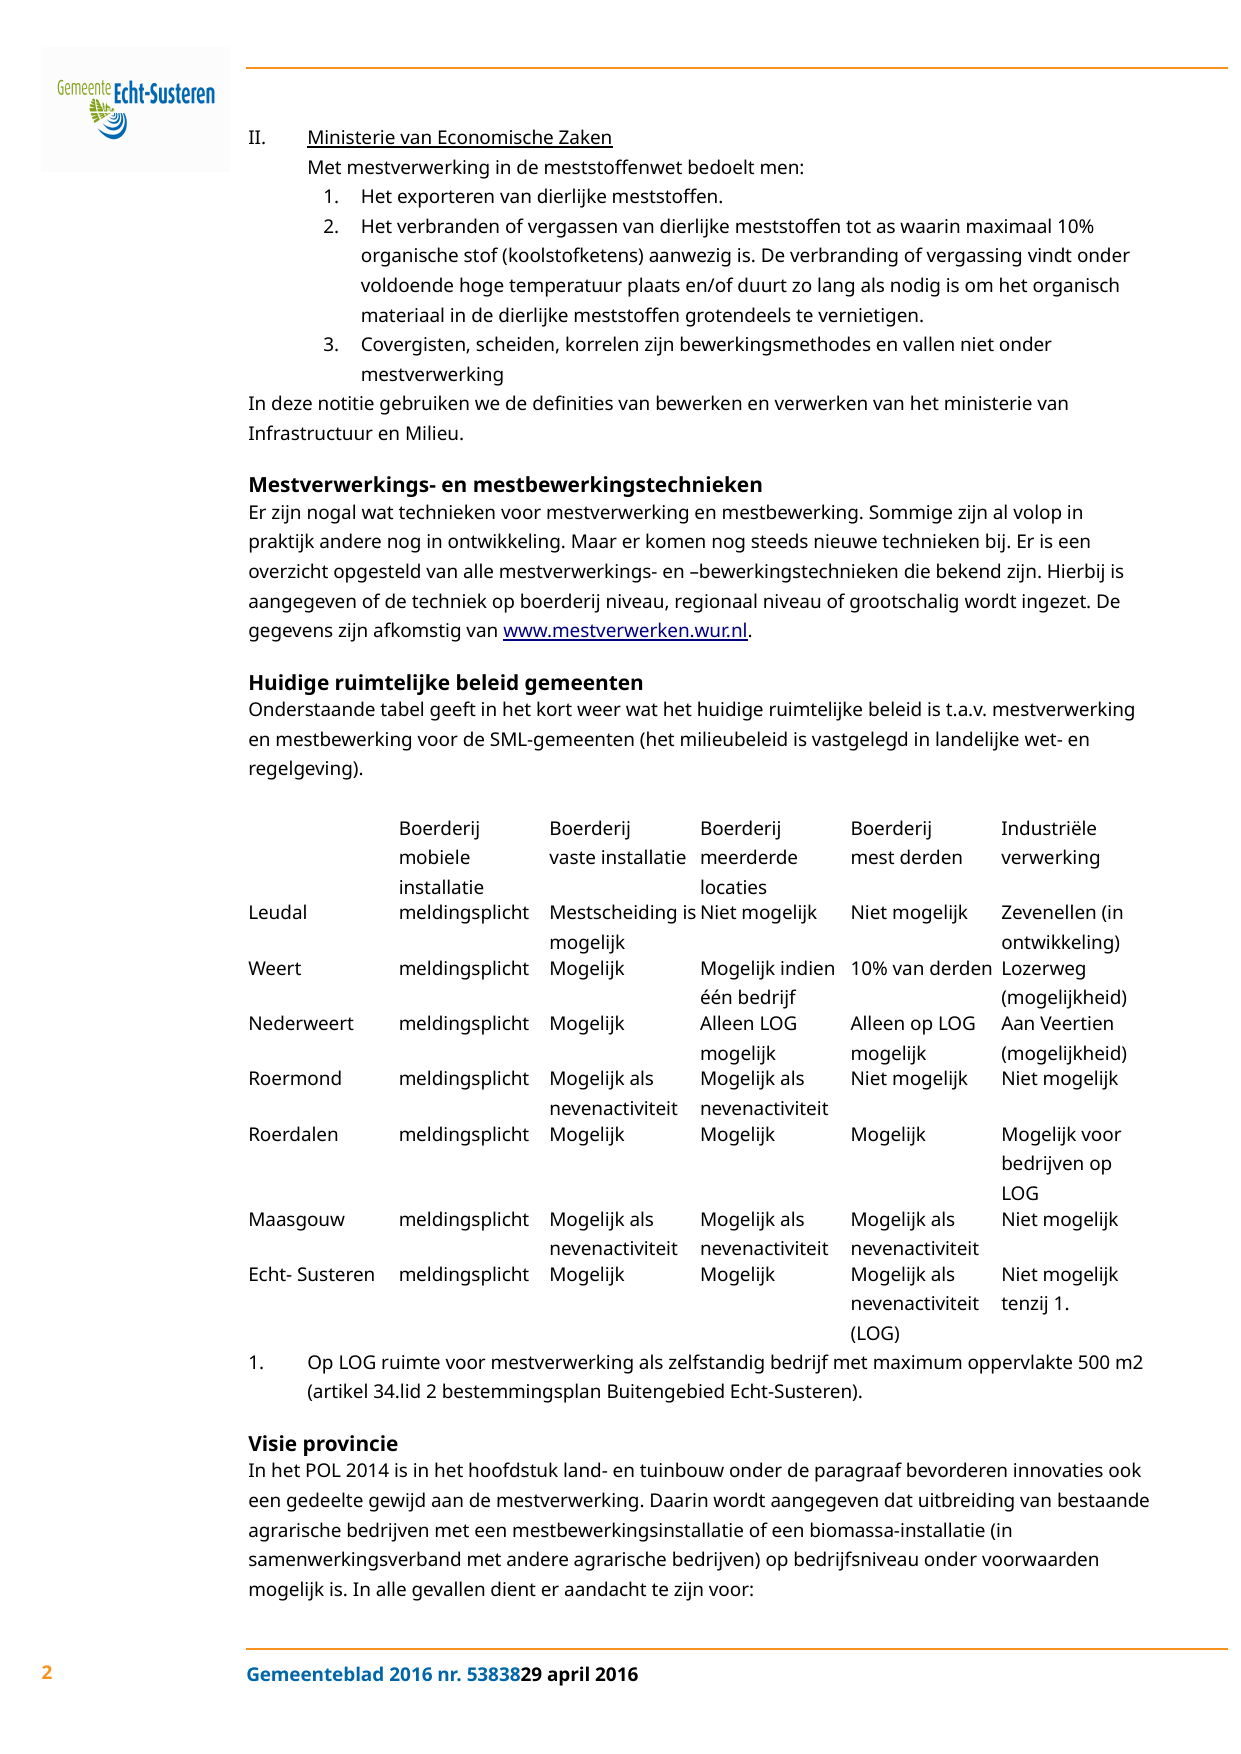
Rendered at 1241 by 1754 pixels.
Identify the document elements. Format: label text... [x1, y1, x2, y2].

list Covergisten, scheiden, korrelen zijn bewerkingsmethodes en vallen niet onder mestverwerking [323, 331, 1152, 387]
list Het verbranden of vergassen van dierlijke meststoffen tot as waarin maximaal 10% organische stof (koolstofketens) aanwezig is. De verbranding of vergassing vindt onder voldoende hoge temperatuur plaats en/of duurt zo lang als nodig is om het organisch materiaal in de dierlijke meststoffen grotendeels te vernietigen. [323, 213, 1152, 328]
text Huidige ruimtelijke beleid gemeenten [248, 668, 1152, 696]
picture [41, 47, 231, 172]
table_cell Mogelijk indien één bedrijf [700, 955, 850, 1010]
table_cell Mogelijk voor bedrijven op LOG [1001, 1121, 1152, 1206]
text In het POL 2014 is in het hoofdstuk land- en tuinbouw onder de paragraaf bevorderen innovaties ook een gedeelte gewijd aan de mestverwerking. Daarin wordt aangegeven dat uitbreiding van bestaande agrarische bedrijven met een mestbewerkingsinstallatie of een biomassa-installatie (in samenwerkingsverband met andere agrarische bedrijven) op bedrijfsniveau onder voorwaarden mogelijk is. In alle gevallen dient er aandacht te zijn voor: [248, 1458, 1152, 1602]
table_cell Mogelijk [549, 1121, 700, 1206]
table_cell Mogelijk als nevenactiviteit [850, 1206, 1001, 1261]
table_header [248, 815, 398, 899]
table_cell Mogelijk [850, 1121, 1001, 1206]
table_cell Niet mogelijk [1001, 1206, 1152, 1261]
table_cell Echt- Susteren [248, 1261, 398, 1346]
table_cell Roermond [248, 1066, 398, 1121]
table_cell Mogelijk als nevenactiviteit [700, 1206, 850, 1261]
table_cell Aan Veertien (mogelijkheid) [1001, 1010, 1152, 1066]
list Ministerie van Economische Zaken [248, 124, 1152, 150]
table_cell meldingsplicht [399, 1121, 549, 1206]
table_cell Niet mogelijk [850, 900, 1001, 955]
table_cell Niet mogelijk [1001, 1066, 1152, 1121]
table_cell Alleen LOG mogelijk [700, 1010, 850, 1066]
table_cell Niet mogelijk tenzij 1. [1001, 1261, 1152, 1346]
list Op LOG ruimte voor mestverwerking als zelfstandig bedrijf met maximum oppervlakte 500 m2 (artikel 34.lid 2 bestemmingsplan Buitengebied Echt-Susteren). [248, 1349, 1152, 1404]
table_cell Niet mogelijk [850, 1066, 1001, 1121]
table_header Industriële verwerking [1001, 815, 1152, 899]
table_header Boerderij vaste installatie [549, 815, 700, 899]
table_cell Weert [248, 955, 398, 1010]
table_header Boerderij mest derden [850, 815, 1001, 899]
table_cell Lozerweg (mogelijkheid) [1001, 955, 1152, 1010]
text Er zijn nogal wat technieken voor mestverwerking en mestbewerking. Sommige zijn al volop in praktijk andere nog in ontwikkeling. Maar er komen nog steeds nieuwe technieken bij. Er is een overzicht opgesteld van alle mestverwerkings- en –bewerkingstechnieken die bekend zijn. Hierbij is aangegeven of de techniek op boerderij niveau, regionaal niveau of grootschalig wordt ingezet. De gegevens zijn afkomstig van www.mestverwerken.wur.nl. [248, 499, 1152, 643]
text In deze notitie gebruiken we de definities van bewerken en verwerken van het ministerie van Infrastructuur en Milieu. [248, 391, 1152, 446]
table_cell meldingsplicht [399, 955, 549, 1010]
text Visie provincie [248, 1429, 1152, 1458]
table_cell Nederweert [248, 1010, 398, 1066]
table_cell Mogelijk [700, 1261, 850, 1346]
table_header Boerderij mobiele installatie [399, 815, 549, 899]
table_cell Niet mogelijk [700, 900, 850, 955]
table_cell Alleen op LOG mogelijk [850, 1010, 1001, 1066]
table_cell Mogelijk [549, 955, 700, 1010]
list Met mestverwerking in de meststoffenwet bedoelt men: [248, 154, 1152, 180]
table_cell meldingsplicht [399, 1206, 549, 1261]
table_cell Mestscheiding is mogelijk [549, 900, 700, 955]
table_header Boerderij meerderde locaties [700, 815, 850, 899]
table_cell Zevenellen (in ontwikkeling) [1001, 900, 1152, 955]
table_cell Mogelijk als nevenactiviteit [700, 1066, 850, 1121]
list Het exporteren van dierlijke meststoffen. [323, 183, 1152, 209]
table_cell meldingsplicht [399, 1010, 549, 1066]
table_cell Mogelijk als nevenactiviteit [549, 1206, 700, 1261]
table_cell Roerdalen [248, 1121, 398, 1206]
table_cell Mogelijk als nevenactiviteit [549, 1066, 700, 1121]
table_cell Mogelijk [549, 1010, 700, 1066]
table_cell meldingsplicht [399, 1261, 549, 1346]
text Onderstaande tabel geeft in het kort weer wat het huidige ruimtelijke beleid is t.a.v. mestverwerking en mestbewerking voor de SML-gemeenten (het milieubeleid is vastgelegd in landelijke wet- en regelgeving). [248, 696, 1152, 781]
text Mestverwerkings- en mestbewerkingstechnieken [248, 471, 1152, 499]
table_cell 10% van derden [850, 955, 1001, 1010]
table_cell Maasgouw [248, 1206, 398, 1261]
table_cell meldingsplicht [399, 1066, 549, 1121]
table_cell Mogelijk als nevenactiviteit (LOG) [850, 1261, 1001, 1346]
table_cell Leudal [248, 900, 398, 955]
table_cell Mogelijk [700, 1121, 850, 1206]
table_cell meldingsplicht [399, 900, 549, 955]
table_cell Mogelijk [549, 1261, 700, 1346]
